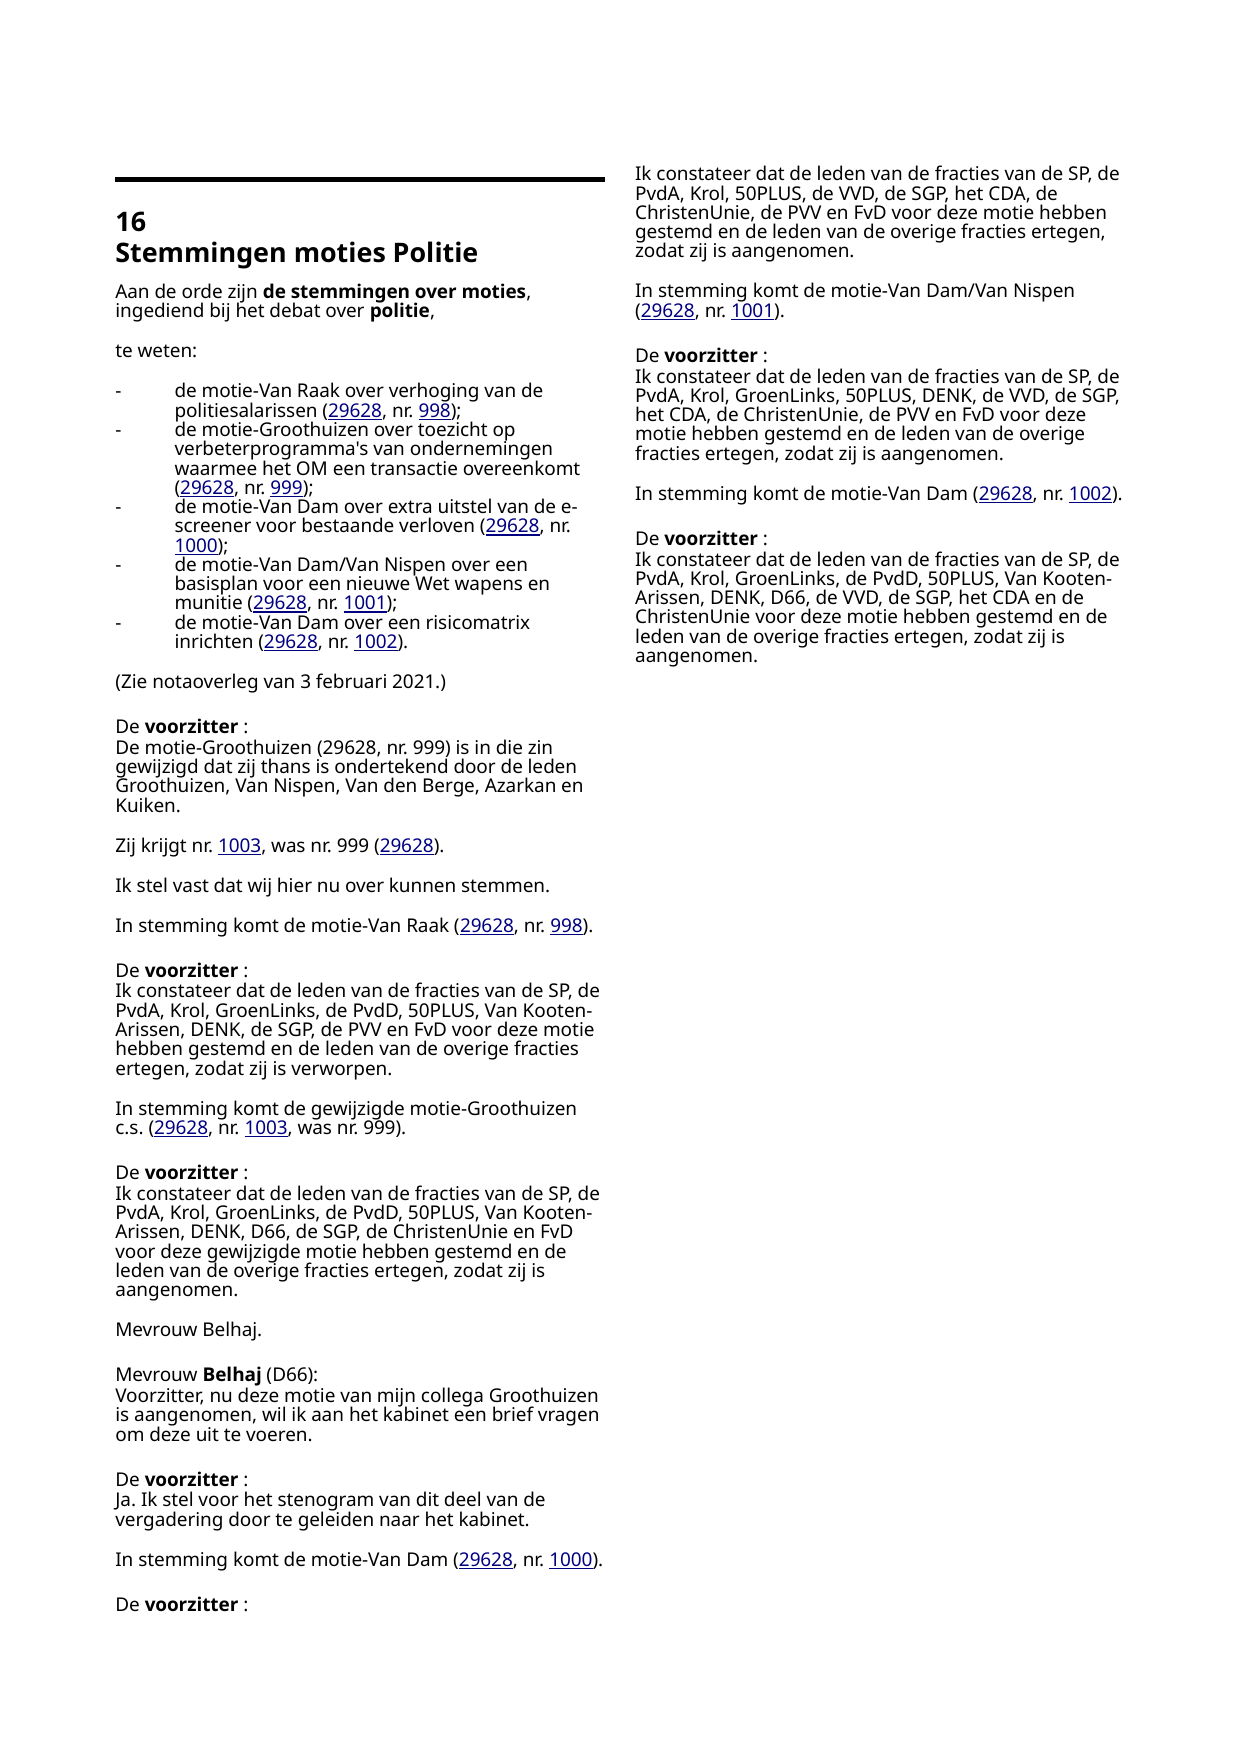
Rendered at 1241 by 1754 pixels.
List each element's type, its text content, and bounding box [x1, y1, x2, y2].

list de motie-Groothuizen over toezicht op verbeterprogramma's van ondernemingen waarmee het OM een transactie overeenkomt (29628, nr. 999); [115, 421, 605, 498]
text Ik stel vast dat wij hier nu over kunnen stemmen. [115, 877, 605, 896]
text Ik constateer dat de leden van de fracties van de SP, de PvdA, Krol, GroenLinks, 50PLUS, DENK, de VVD, de SGP, het CDA, de ChristenUnie, de PVV en FvD voor deze motie hebben gestemd en de leden van de overige fracties ertegen, zodat zij is aangenomen. [635, 368, 1125, 464]
text Ja. Ik stel voor het stenogram van dit deel van de vergadering door te geleiden naar het kabinet. [115, 1491, 605, 1530]
text Ik constateer dat de leden van de fracties van de SP, de PvdA, Krol, 50PLUS, de VVD, de SGP, het CDA, de ChristenUnie, de PVV en FvD voor deze motie hebben gestemd en de leden van de overige fracties ertegen, zodat zij is aangenomen. [635, 165, 1125, 262]
text De voorzitter : [115, 957, 605, 982]
text Zij krijgt nr. 1003, was nr. 999 (29628). [115, 837, 605, 856]
list de motie-Van Dam/Van Nispen over een basisplan voor een nieuwe Wet wapens en munitie (29628, nr. 1001); [115, 556, 605, 614]
text Stemmingen moties Politie [115, 239, 605, 283]
text Ik constateer dat de leden van de fracties van de SP, de PvdA, Krol, GroenLinks, de PvdD, 50PLUS, Van Kooten-Arissen, DENK, de SGP, de PVV en FvD voor deze motie hebben gestemd en de leden van de overige fracties ertegen, zodat zij is verworpen. [115, 982, 605, 1079]
text De voorzitter : [115, 1466, 605, 1491]
text In stemming komt de gewijzigde motie-Groothuizen c.s. (29628, nr. 1003, was nr. 999). [115, 1100, 605, 1138]
text Mevrouw Belhaj. [115, 1321, 605, 1341]
text Ik constateer dat de leden van de fracties van de SP, de PvdA, Krol, GroenLinks, de PvdD, 50PLUS, Van Kooten-Arissen, DENK, D66, de SGP, de ChristenUnie en FvD voor deze gewijzigde motie hebben gestemd en de leden van de overige fracties ertegen, zodat zij is aangenomen. [115, 1185, 605, 1300]
text In stemming komt de motie-Van Dam/Van Nispen (29628, nr. 1001). [635, 282, 1125, 321]
text (Zie notaoverleg van 3 februari 2021.) [115, 673, 605, 692]
list de motie-Van Dam over een risicomatrix inrichten (29628, nr. 1002). [115, 614, 605, 652]
text De voorzitter : [635, 525, 1125, 551]
text In stemming komt de motie-Van Dam (29628, nr. 1000). [115, 1551, 605, 1570]
list de motie-Van Dam over extra uitstel van de e-screener voor bestaande verloven (29628, nr. 1000); [115, 498, 605, 556]
text De voorzitter : [635, 342, 1125, 368]
list de motie-Van Raak over verhoging van de politiesalarissen (29628, nr. 998); [115, 382, 605, 421]
text 16 [115, 203, 605, 239]
text Aan de orde zijn de stemmingen over moties, ingediend bij het debat over politie, [115, 283, 605, 322]
text Mevrouw Belhaj (D66): [115, 1361, 605, 1387]
text De voorzitter : [115, 1159, 605, 1185]
text In stemming komt de motie-Van Raak (29628, nr. 998). [115, 917, 605, 936]
text Voorzitter, nu deze motie van mijn collega Groothuizen is aangenomen, wil ik aan het kabinet een brief vragen om deze uit te voeren. [115, 1387, 605, 1445]
text De motie-Groothuizen (29628, nr. 999) is in die zin gewijzigd dat zij thans is ondertekend door de leden Groothuizen, Van Nispen, Van den Berge, Azarkan en Kuiken. [115, 739, 605, 816]
text In stemming komt de motie-Van Dam (29628, nr. 1002). [635, 485, 1125, 504]
text Ik constateer dat de leden van de fracties van de SP, de PvdA, Krol, GroenLinks, de PvdD, 50PLUS, Van Kooten-Arissen, DENK, D66, de VVD, de SGP, het CDA en de ChristenUnie voor deze motie hebben gestemd en de leden van de overige fracties ertegen, zodat zij is aangenomen. [635, 551, 1125, 666]
text De voorzitter : [115, 713, 605, 739]
text te weten: [115, 342, 605, 362]
text De voorzitter : [115, 1591, 605, 1617]
